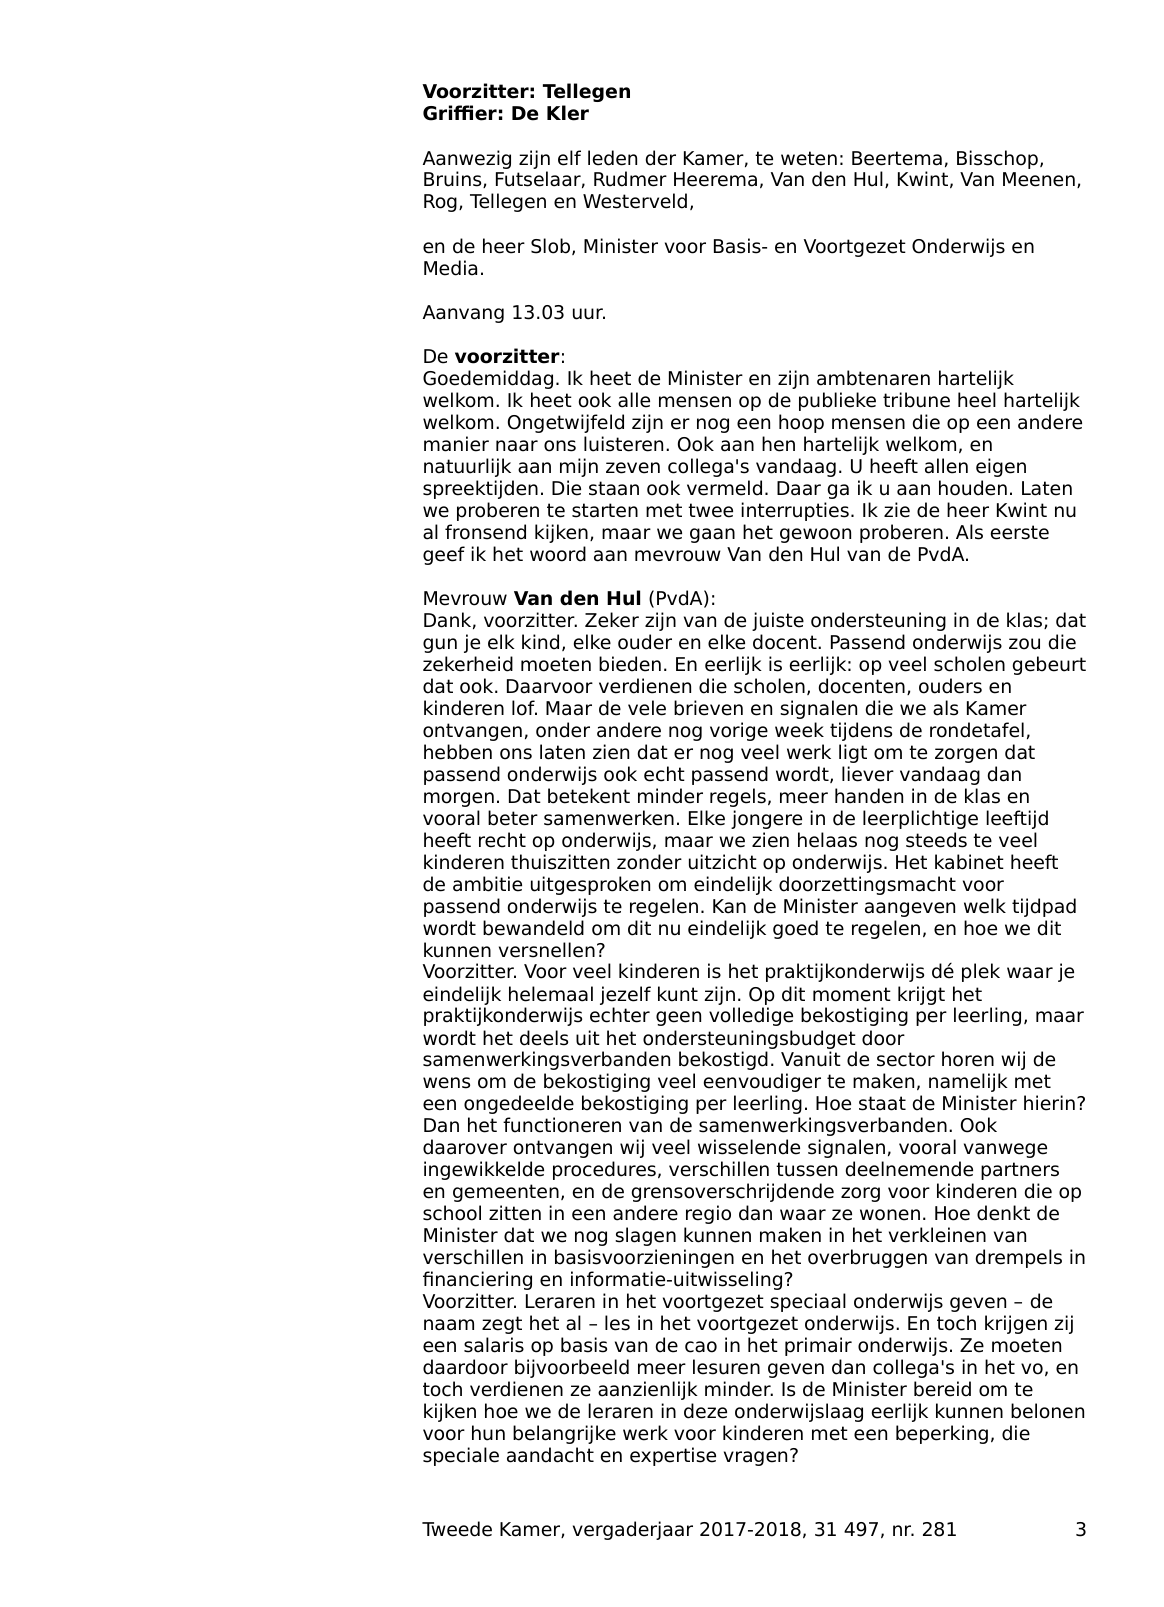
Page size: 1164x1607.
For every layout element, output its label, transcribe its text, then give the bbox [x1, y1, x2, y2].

text Voorzitter: Tellegen [422, 81, 1087, 103]
text Aanvang 13.03 uur. [422, 302, 1087, 324]
text Dank, voorzitter. Zeker zijn van de juiste ondersteuning in de klas; dat gun je elk kind, elke ouder en elke docent. Passend onderwijs zou die zekerheid moeten bieden. En eerlijk is eerlijk: op veel scholen gebeurt dat ook. Daarvoor verdienen die scholen, docenten, ouders en kinderen lof. Maar de vele brieven en signalen die we als Kamer ontvangen, onder andere nog vorige week tijdens de rondetafel, hebben ons laten zien dat er nog veel werk ligt om te zorgen dat passend onderwijs ook echt passend wordt, liever vandaag dan morgen. Dat betekent minder regels, meer handen in de klas en vooral beter samenwerken. Elke jongere in de leerplichtige leeftijd heeft recht op onderwijs, maar we zien helaas nog steeds te veel kinderen thuiszitten zonder uitzicht op onderwijs. Het kabinet heeft de ambitie uitgesproken om eindelijk doorzettingsmacht voor passend onderwijs te regelen. Kan de Minister aangeven welk tijdpad wordt bewandeld om dit nu eindelijk goed te regelen, en hoe we dit kunnen versnellen? [422, 610, 1087, 961]
text Mevrouw Van den Hul (PvdA): [422, 588, 1087, 610]
text Goedemiddag. Ik heet de Minister en zijn ambtenaren hartelijk welkom. Ik heet ook alle mensen op de publieke tribune heel hartelijk welkom. Ongetwijfeld zijn er nog een hoop mensen die op een andere manier naar ons luisteren. Ook aan hen hartelijk welkom, en natuurlijk aan mijn zeven collega's vandaag. U heeft allen eigen spreektijden. Die staan ook vermeld. Daar ga ik u aan houden. Laten we proberen te starten met twee interrupties. Ik zie de heer Kwint nu al fronsend kijken, maar we gaan het gewoon proberen. Als eerste geef ik het woord aan mevrouw Van den Hul van de PvdA. [422, 368, 1087, 566]
text Dan het functioneren van de samenwerkingsverbanden. Ook daarover ontvangen wij veel wisselende signalen, vooral vanwege ingewikkelde procedures, verschillen tussen deelnemende partners en gemeenten, en de grensoverschrijdende zorg voor kinderen die op school zitten in een andere regio dan waar ze wonen. Hoe denkt de Minister dat we nog slagen kunnen maken in het verkleinen van verschillen in basisvoorzieningen en het overbruggen van drempels in financiering en informatie-uitwisseling? [422, 1115, 1087, 1291]
text Griffier: De Kler [422, 103, 1087, 125]
text Voorzitter. Leraren in het voortgezet speciaal onderwijs geven – de naam zegt het al – les in het voortgezet onderwijs. En toch krijgen zij een salaris op basis van de cao in het primair onderwijs. Ze moeten daardoor bijvoorbeeld meer lesuren geven dan collega's in het vo, en toch verdienen ze aanzienlijk minder. Is de Minister bereid om te kijken hoe we de leraren in deze onderwijslaag eerlijk kunnen belonen voor hun belangrijke werk voor kinderen met een beperking, die speciale aandacht en expertise vragen? [422, 1291, 1087, 1467]
text en de heer Slob, Minister voor Basis- en Voortgezet Onderwijs en Media. [422, 236, 1087, 279]
text Voorzitter. Voor veel kinderen is het praktijkonderwijs dé plek waar je eindelijk helemaal jezelf kunt zijn. Op dit moment krijgt het praktijkonderwijs echter geen volledige bekostiging per leerling, maar wordt het deels uit het ondersteuningsbudget door samenwerkingsverbanden bekostigd. Vanuit de sector horen wij de wens om de bekostiging veel eenvoudiger te maken, namelijk met een ongedeelde bekostiging per leerling. Hoe staat de Minister hierin? [422, 961, 1087, 1115]
text Aanwezig zijn elf leden der Kamer, te weten: Beertema, Bisschop, Bruins, Futselaar, Rudmer Heerema, Van den Hul, Kwint, Van Meenen, Rog, Tellegen en Westerveld, [422, 147, 1087, 213]
text De voorzitter: [422, 346, 1087, 368]
